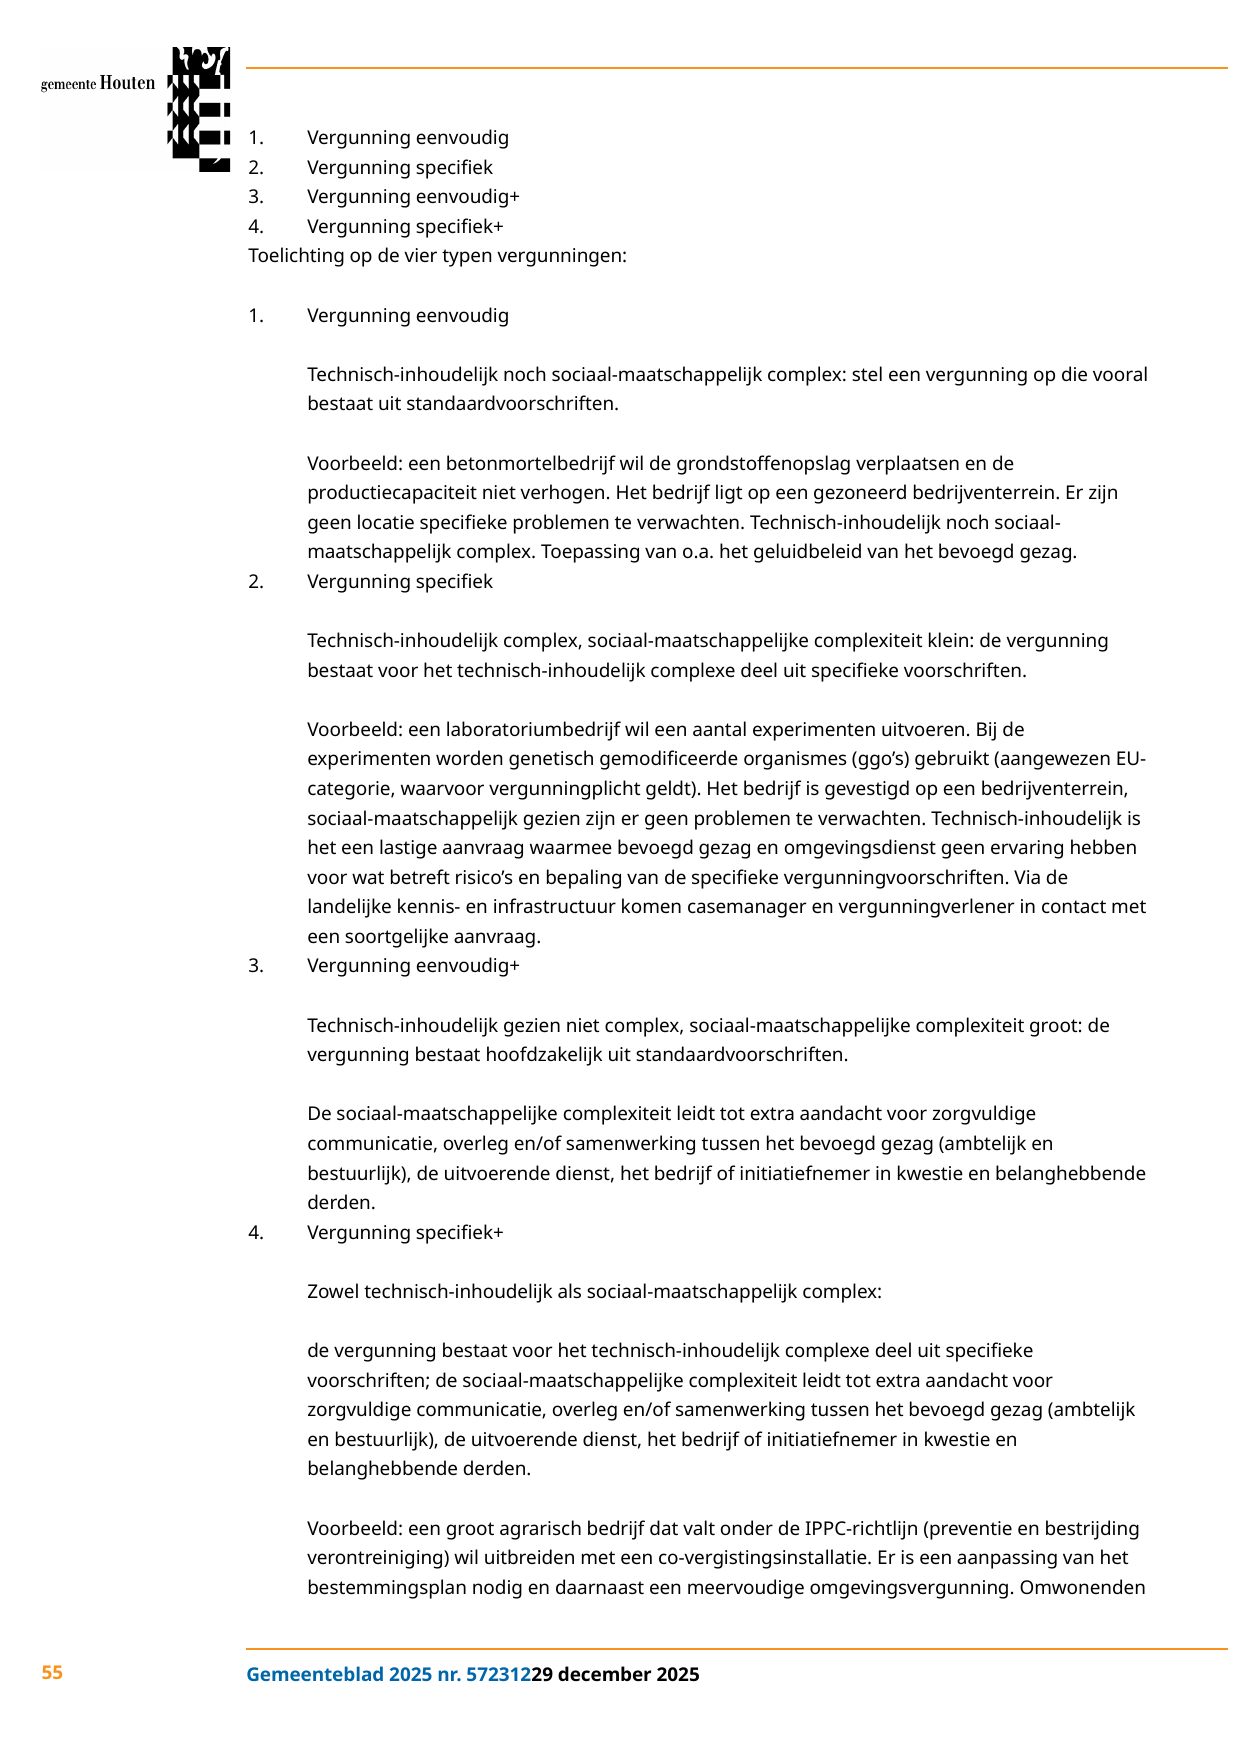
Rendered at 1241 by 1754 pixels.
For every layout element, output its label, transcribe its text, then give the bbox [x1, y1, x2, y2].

list Vergunning eenvoudig [248, 124, 1152, 150]
picture [41, 47, 231, 172]
list Technisch-inhoudelijk gezien niet complex, sociaal-maatschappelijke complexiteit groot: de vergunning bestaat hoofdzakelijk uit standaardvoorschriften. [248, 1012, 1152, 1067]
list Voorbeeld: een groot agrarisch bedrijf dat valt onder de IPPC-richtlijn (preventie en bestrijding verontreiniging) wil uitbreiden met een co-vergistingsinstallatie. Er is een aanpassing van het bestemmingsplan nodig en daarnaast een meervoudige omgevingsvergunning. Omwonenden [248, 1515, 1152, 1600]
list Vergunning eenvoudig+ [248, 953, 1152, 978]
text Toelichting op de vier typen vergunningen: [248, 243, 1152, 268]
list Vergunning eenvoudig [248, 302, 1152, 328]
list Vergunning specifiek+ [248, 1219, 1152, 1245]
list Technisch-inhoudelijk noch sociaal-maatschappelijk complex: stel een vergunning op die vooral bestaat uit standaardvoorschriften. [248, 361, 1152, 416]
list Voorbeeld: een laboratoriumbedrijf wil een aantal experimenten uitvoeren. Bij de experimenten worden genetisch gemodificeerde organismes (ggo’s) gebruikt (aangewezen EU-categorie, waarvoor vergunningplicht geldt). Het bedrijf is gevestigd op een bedrijventerrein, sociaal-maatschappelijk gezien zijn er geen problemen te verwachten. Technisch-inhoudelijk is het een lastige aanvraag waarmee bevoegd gezag en omgevingsdienst geen ervaring hebben voor wat betreft risico’s en bepaling van de specifieke vergunningvoorschriften. Via de landelijke kennis- en infrastructuur komen casemanager en vergunningverlener in contact met een soortgelijke aanvraag. [248, 716, 1152, 949]
list Vergunning specifiek [248, 568, 1152, 594]
list Vergunning eenvoudig+ [248, 183, 1152, 209]
list Technisch-inhoudelijk complex, sociaal-maatschappelijke complexiteit klein: de vergunning bestaat voor het technisch-inhoudelijk complexe deel uit specifieke voorschriften. [248, 627, 1152, 683]
list de vergunning bestaat voor het technisch-inhoudelijk complexe deel uit specifieke voorschriften; de sociaal-maatschappelijke complexiteit leidt tot extra aandacht voor zorgvuldige communicatie, overleg en/of samenwerking tussen het bevoegd gezag (ambtelijk en bestuurlijk), de uitvoerende dienst, het bedrijf of initiatiefnemer in kwestie en belanghebbende derden. [248, 1337, 1152, 1481]
list Zowel technisch-inhoudelijk als sociaal-maatschappelijk complex: [248, 1278, 1152, 1304]
list Vergunning specifiek [248, 154, 1152, 180]
list De sociaal-maatschappelijke complexiteit leidt tot extra aandacht voor zorgvuldige communicatie, overleg en/of samenwerking tussen het bevoegd gezag (ambtelijk en bestuurlijk), de uitvoerende dienst, het bedrijf of initiatiefnemer in kwestie en belanghebbende derden. [248, 1101, 1152, 1215]
list Vergunning specifiek+ [248, 213, 1152, 239]
list Voorbeeld: een betonmortelbedrijf wil de grondstoffenopslag verplaatsen en de productiecapaciteit niet verhogen. Het bedrijf ligt op een gezoneerd bedrijventerrein. Er zijn geen locatie specifieke problemen te verwachten. Technisch-inhoudelijk noch sociaal-maatschappelijk complex. Toepassing van o.a. het geluidbeleid van het bevoegd gezag. [248, 450, 1152, 564]
